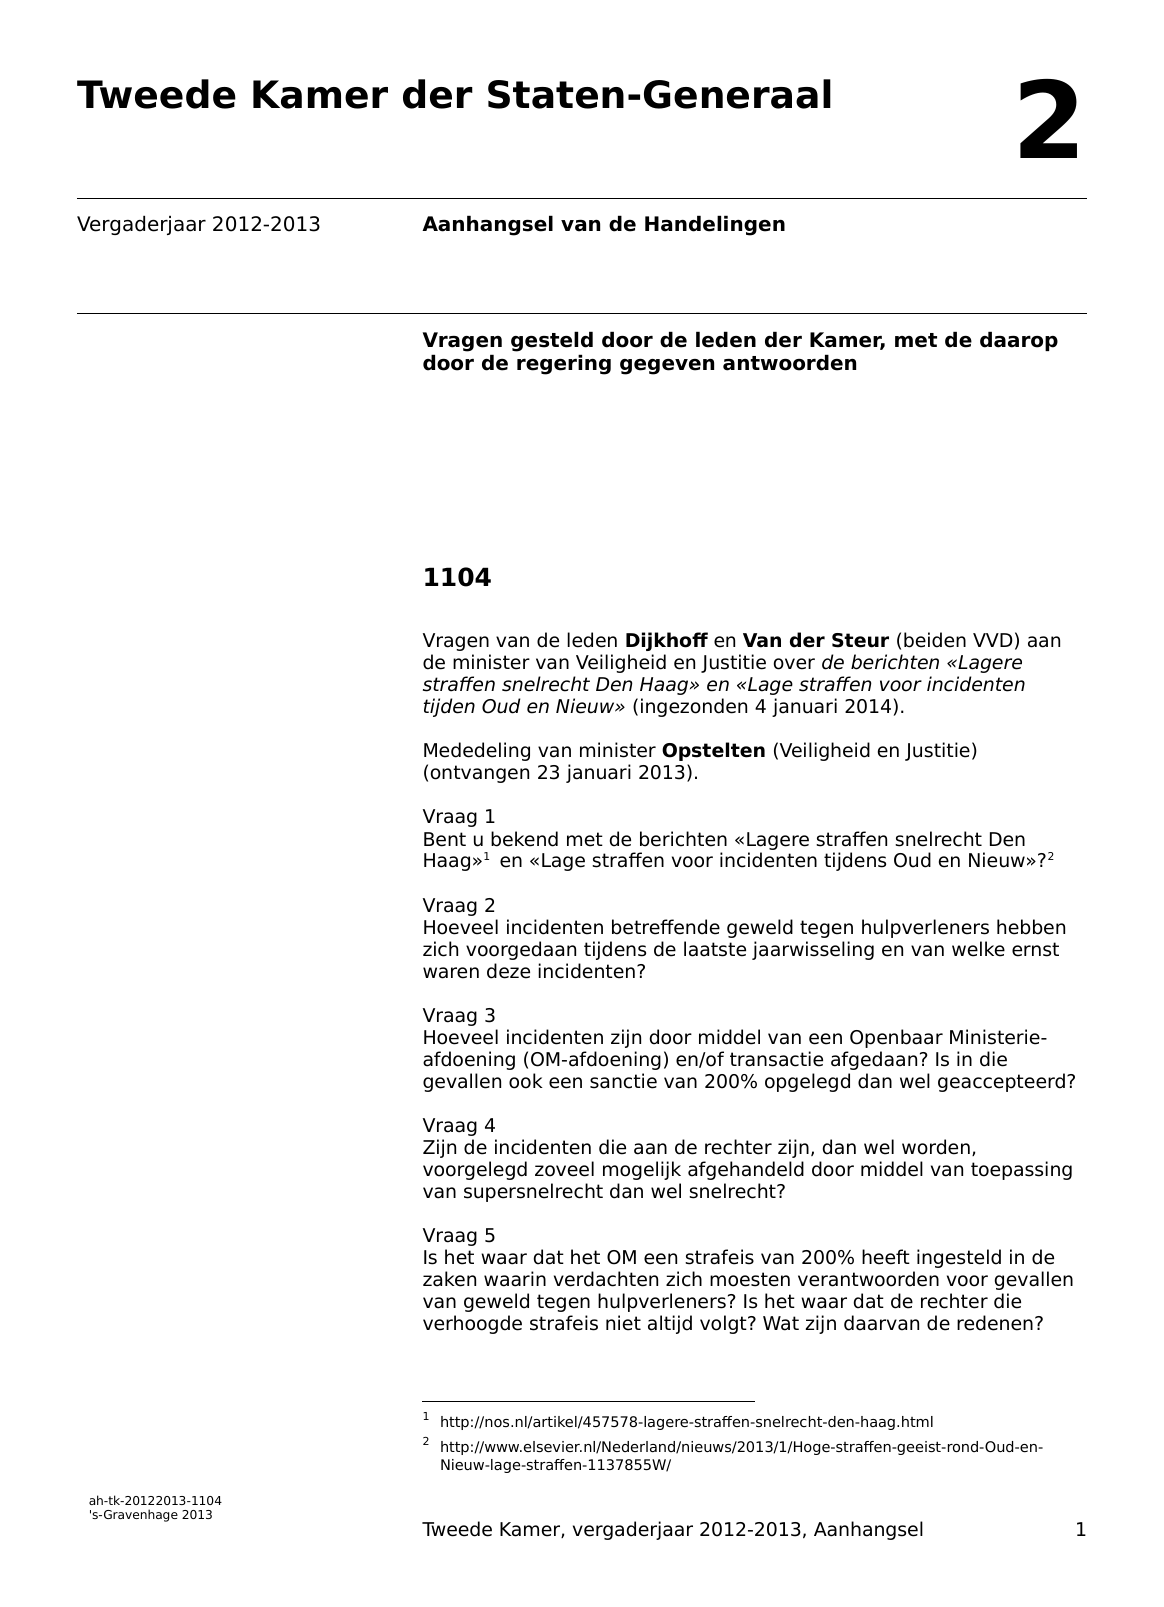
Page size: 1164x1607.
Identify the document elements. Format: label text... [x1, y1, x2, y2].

text Zijn de incidenten die aan de rechter zijn, dan wel worden, voorgelegd zoveel mogelijk afgehandeld door middel van toepassing van supersnelrecht dan wel snelrecht? [422, 1137, 1087, 1203]
text Vraag 4 [422, 1115, 1087, 1137]
text Bent u bekend met de berichten «Lagere straffen snelrecht Den Haag» en «Lage straffen voor incidenten tijdens Oud en Nieuw»? [422, 828, 1087, 872]
text ah-tk-20122013-1104 [88, 1494, 323, 1508]
table_header Tweede Kamer der Staten-Generaal [77, 59, 886, 198]
table_header 2 [886, 59, 1087, 198]
table_cell Vergaderjaar 2012-2013 [77, 199, 422, 313]
text Is het waar dat het OM een strafeis van 200% heeft ingesteld in de zaken waarin verdachten zich moesten verantwoorden voor gevallen van geweld tegen hulpverleners? Is het waar dat de rechter die verhoogde strafeis niet altijd volgt? Wat zijn daarvan de redenen? [422, 1247, 1087, 1335]
table_cell Aanhangsel van de Handelingen [422, 199, 1087, 313]
text http://nos.nl/artikel/457578-lagere-straffen-snelrecht-den-haag.html [422, 1410, 1087, 1432]
table_cell [77, 314, 422, 375]
text Hoeveel incidenten zijn door middel van een Openbaar Ministerie-afdoening (OM-afdoening) en/of transactie afgedaan? Is in die gevallen ook een sanctie van 200% opgelegd dan wel geaccepteerd? [422, 1027, 1087, 1093]
table_cell Vragen gesteld door de leden der Kamer, met de daarop door de regering gegeven antwoorden [422, 314, 1087, 375]
text 's-Gravenhage 2013 [88, 1508, 323, 1522]
text Vraag 1 [422, 806, 1087, 828]
text Hoeveel incidenten betreffende geweld tegen hulpverleners hebben zich voorgedaan tijdens de laatste jaarwisseling en van welke ernst waren deze incidenten? [422, 917, 1087, 982]
text Vragen van de leden Dijkhoff en Van der Steur (beiden VVD) aan de minister van Veiligheid en Justitie over de berichten «Lagere straffen snelrecht Den Haag» en «Lage straffen voor incidenten tijden Oud en Nieuw» (ingezonden 4 januari 2014). [422, 630, 1087, 718]
text 1104 [422, 563, 1087, 592]
text Vraag 5 [422, 1225, 1087, 1247]
text Vraag 2 [422, 894, 1087, 917]
text Vraag 3 [422, 1005, 1087, 1027]
text Mededeling van minister Opstelten (Veiligheid en Justitie) (ontvangen 23 januari 2013). [422, 740, 1087, 784]
text http://www.elsevier.nl/Nederland/nieuws/2013/1/Hoge-straffen-geeist-rond-Oud-en-Nieuw-lage-straffen-1137855W/ [422, 1435, 1087, 1474]
